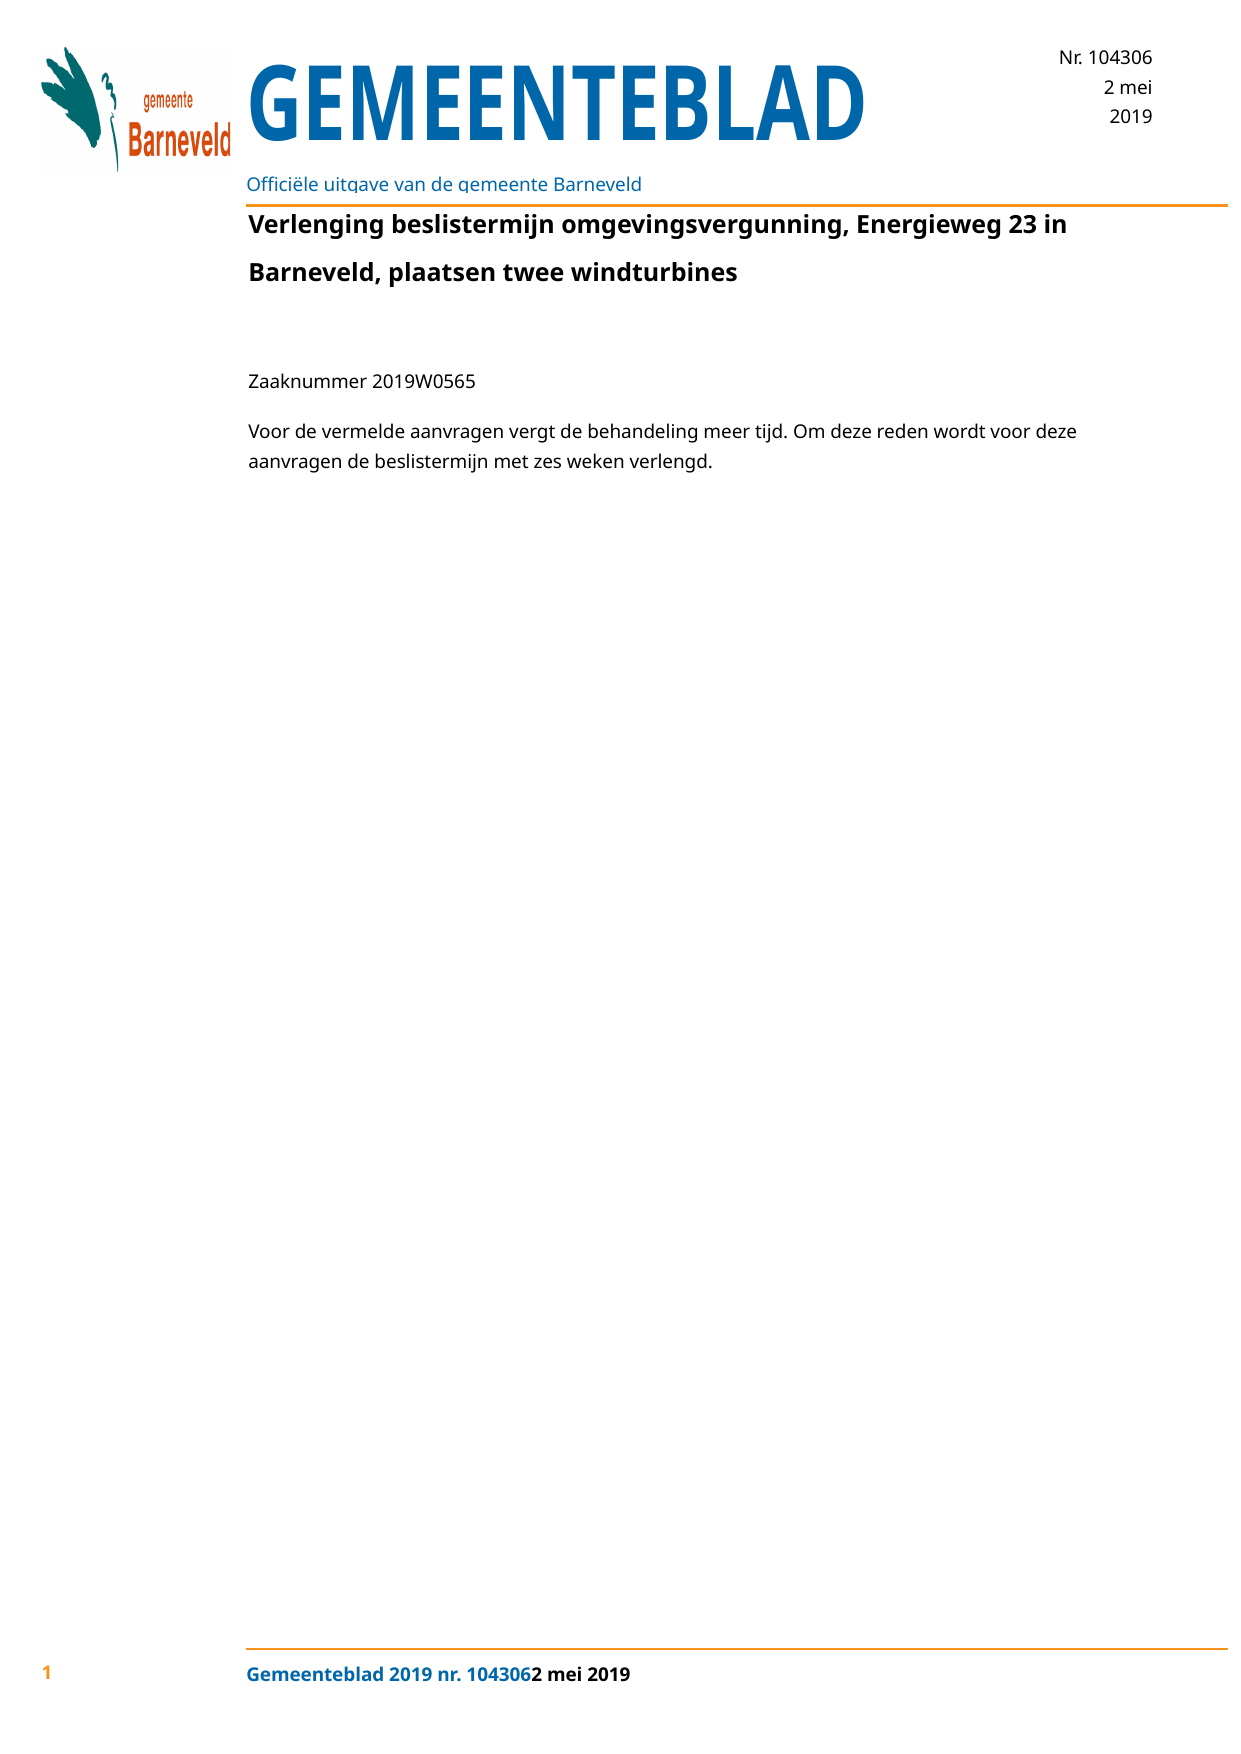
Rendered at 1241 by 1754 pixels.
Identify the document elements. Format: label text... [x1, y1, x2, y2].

picture [41, 47, 231, 172]
text Zaaknummer 2019W0565 [248, 368, 1152, 394]
text Voor de vermelde aanvragen vergt de behandeling meer tijd. Om deze reden wordt voor deze aanvragen de beslistermijn met zes weken verlengd. [248, 419, 1152, 474]
text Verlenging beslistermijn omgevingsvergunning, Energieweg 23 in Barneveld, plaatsen twee windturbines [248, 207, 1152, 288]
